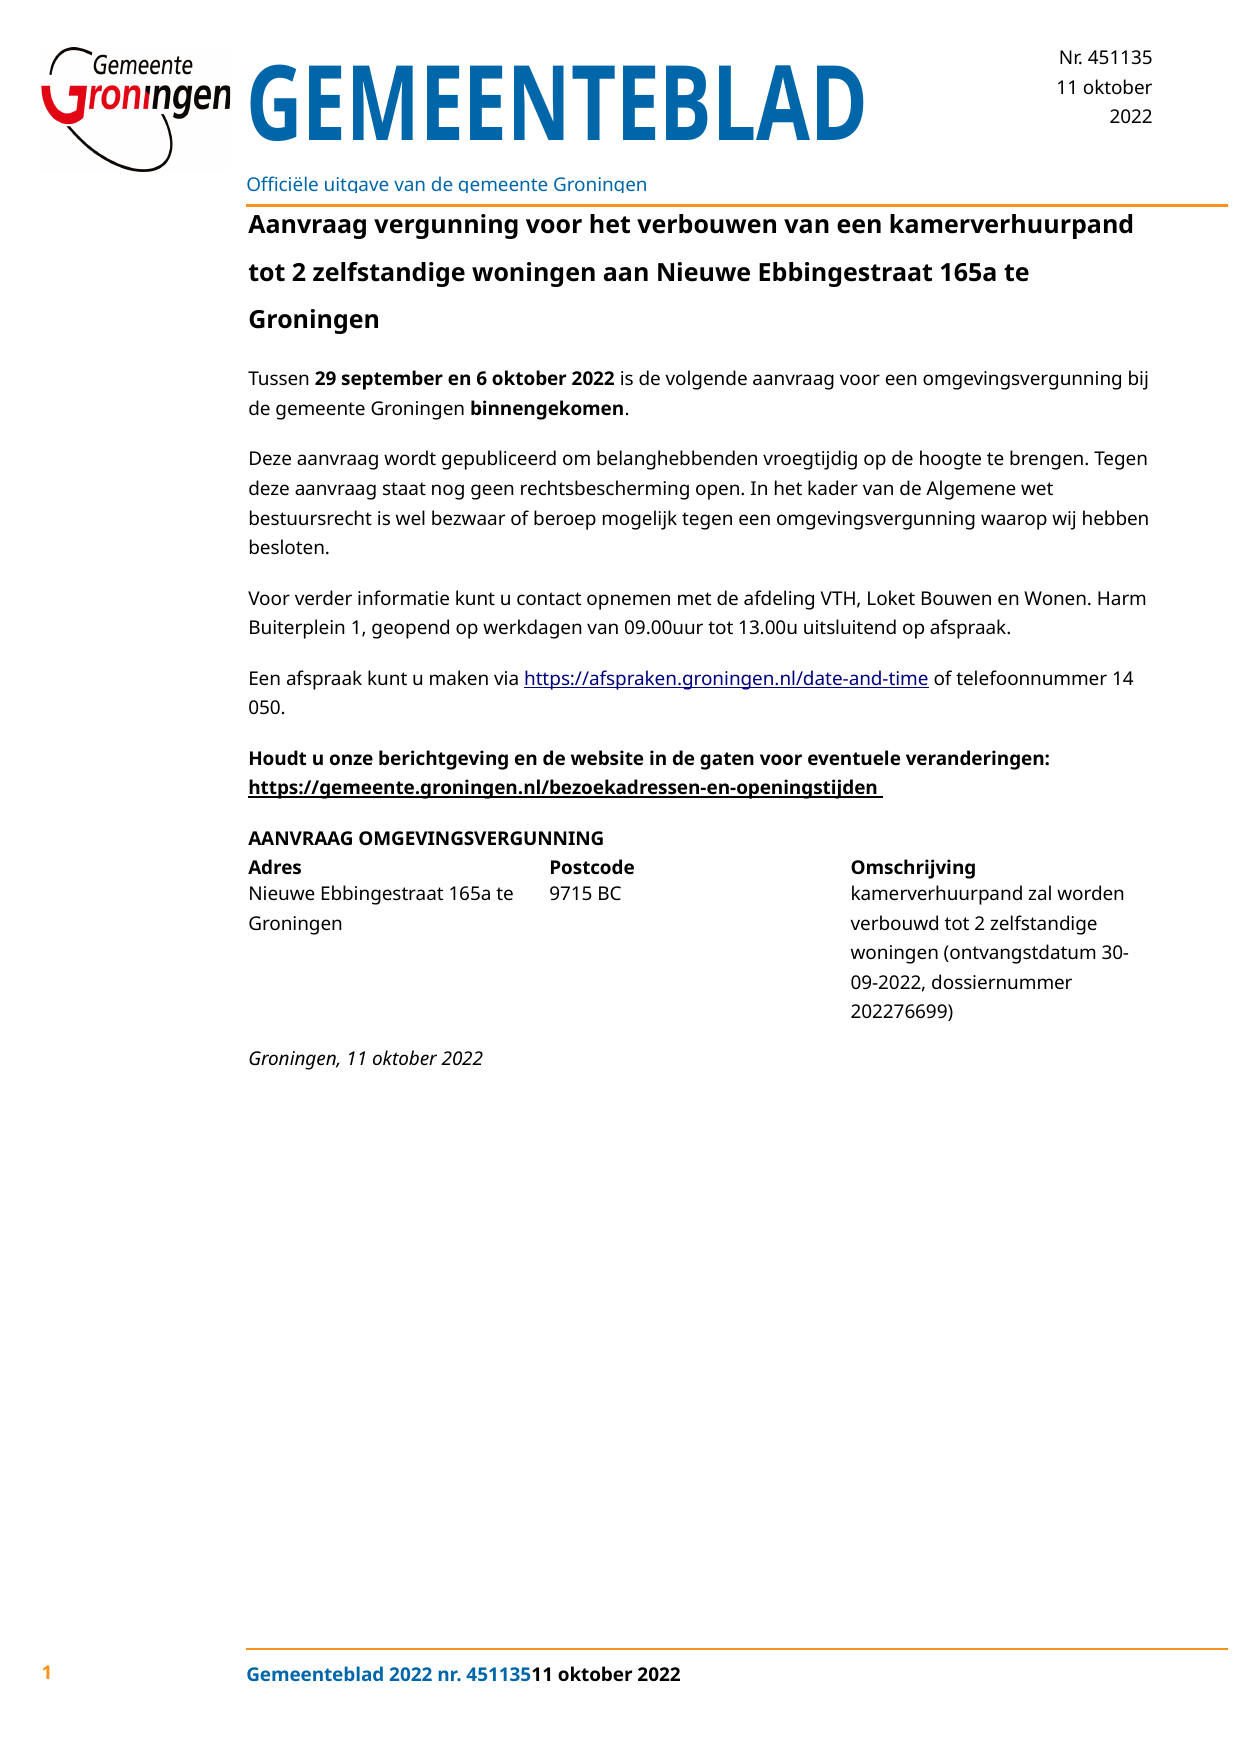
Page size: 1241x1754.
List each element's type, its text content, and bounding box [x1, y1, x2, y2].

text Tussen 29 september en 6 oktober 2022 is de volgende aanvraag voor een omgevingsvergunning bij de gemeente Groningen binnengekomen. [248, 366, 1152, 421]
table_cell kamerverhuurpand zal worden verbouwd tot 2 zelfstandige woningen (ontvangstdatum 30-09-2022, dossiernummer 202276699) [850, 880, 1152, 1024]
text Aanvraag vergunning voor het verbouwen van een kamerverhuurpand tot 2 zelfstandige woningen aan Nieuwe Ebbingestraat 165a te Groningen [248, 207, 1152, 336]
table_cell 9715 BC [549, 880, 850, 1024]
text Voor verder informatie kunt u contact opnemen met de afdeling VTH, Loket Bouwen en Wonen. Harm Buiterplein 1, geopend op werkdagen van 09.00uur tot 13.00u uitsluitend op afspraak. [248, 585, 1152, 640]
text Groningen, 11 oktober 2022 [248, 1046, 1152, 1071]
text AANVRAAG OMGEVINGSVERGUNNING [248, 825, 1152, 850]
text Houdt u onze berichtgeving en de website in de gaten voor eventuele veranderingen: https://gemeente.groningen.nl/bezoekadressen-en-openingstijden [248, 745, 1152, 800]
table_header Postcode [549, 854, 850, 880]
picture [41, 47, 231, 172]
table_header Omschrijving [850, 854, 1152, 880]
table_cell Nieuwe Ebbingestraat 165a te Groningen [248, 880, 549, 1024]
table_header Adres [248, 854, 549, 880]
text Deze aanvraag wordt gepubliceerd om belanghebbenden vroegtijdig op de hoogte te brengen. Tegen deze aanvraag staat nog geen rechtsbescherming open. In het kader van de Algemene wet bestuursrecht is wel bezwaar of beroep mogelijk tegen een omgevingsvergunning waarop wij hebben besloten. [248, 446, 1152, 560]
text Een afspraak kunt u maken via https://afspraken.groningen.nl/date-and-time of telefoonnummer 14 050. [248, 665, 1152, 720]
